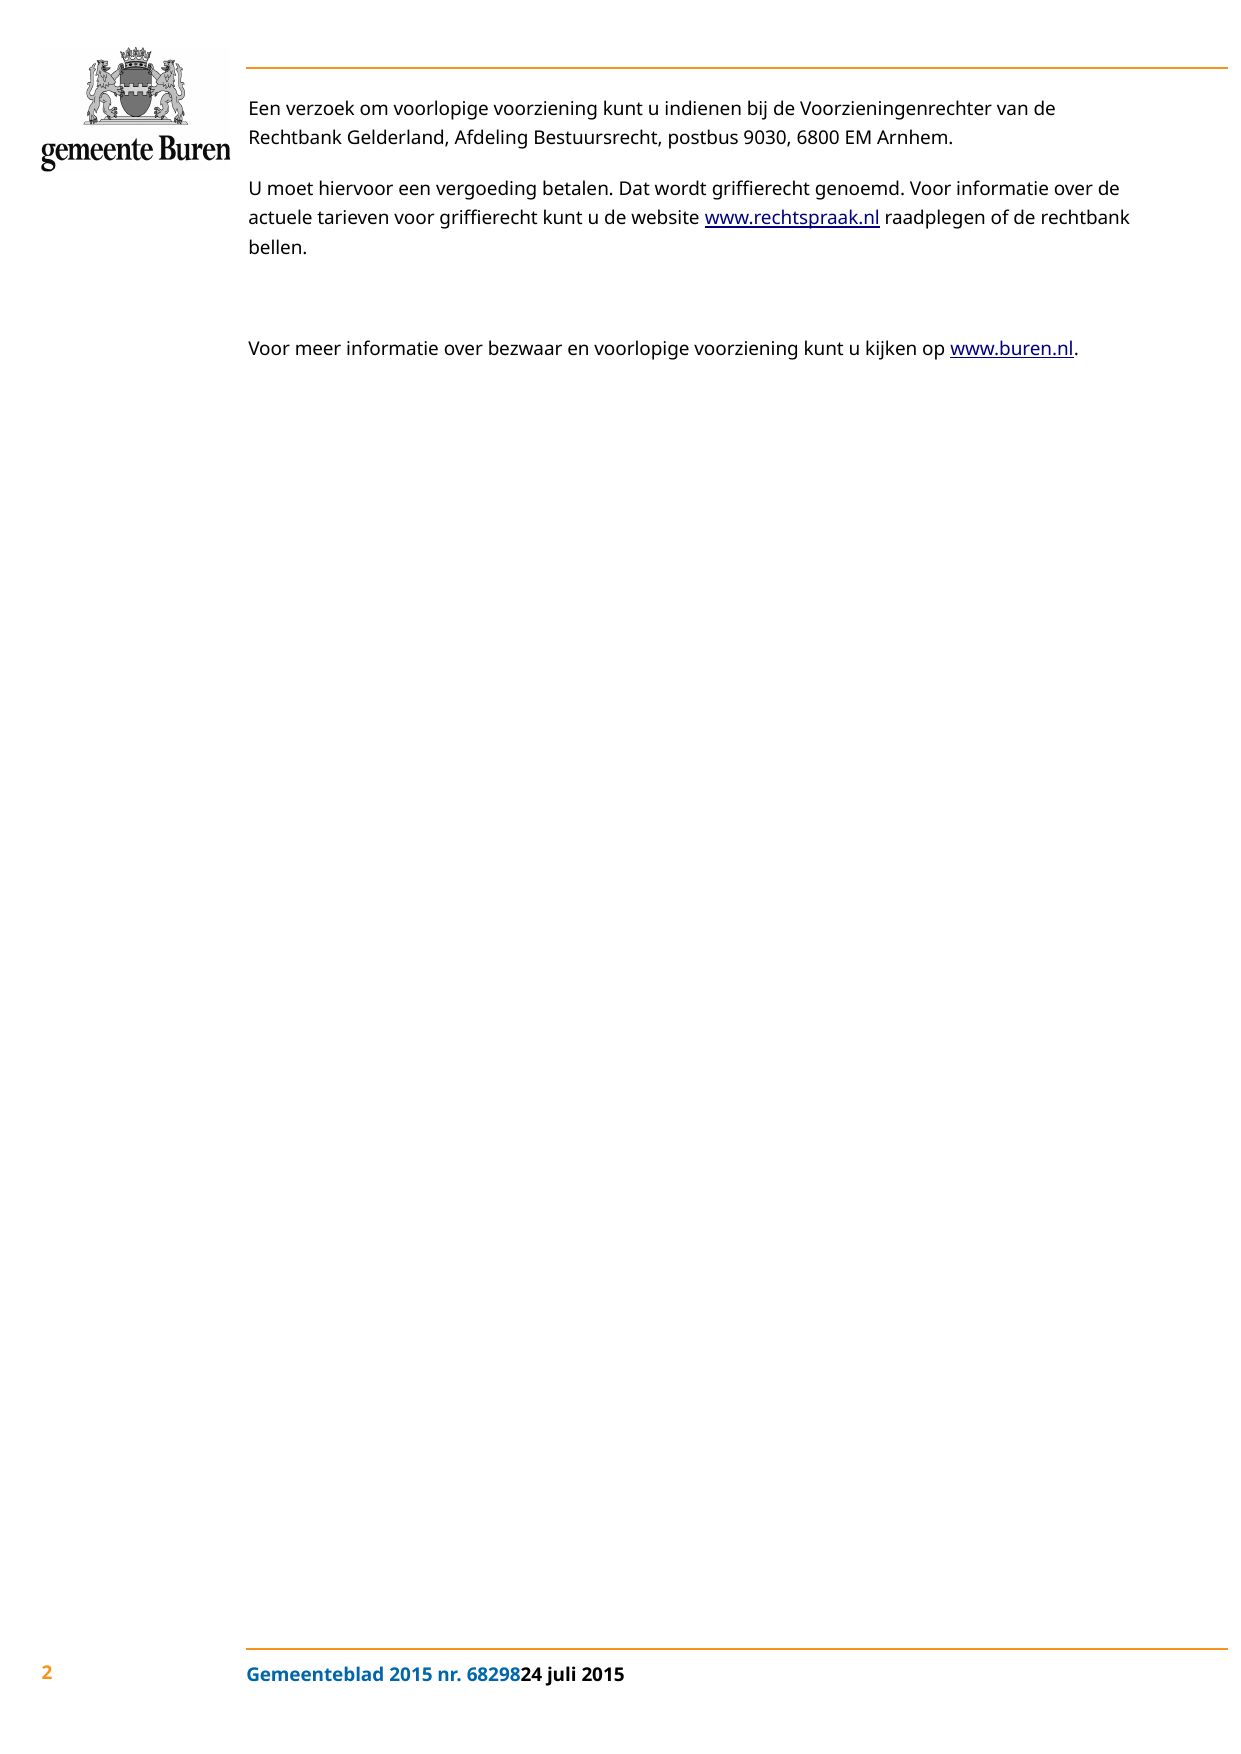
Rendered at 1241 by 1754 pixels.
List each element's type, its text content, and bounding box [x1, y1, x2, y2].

text Voor meer informatie over bezwaar en voorlopige voorziening kunt u kijken op www.buren.nl. [248, 335, 1152, 361]
text U moet hiervoor een vergoeding betalen. Dat wordt griffierecht genoemd. Voor informatie over de actuele tarieven voor griffierecht kunt u de website www.rechtspraak.nl raadplegen of de rechtbank bellen. [248, 175, 1152, 260]
text Een verzoek om voorlopige voorziening kunt u indienen bij de Voorzieningenrechter van de Rechtbank Gelderland, Afdeling Bestuursrecht, postbus 9030, 6800 EM Arnhem. [248, 95, 1152, 150]
picture [41, 47, 231, 172]
